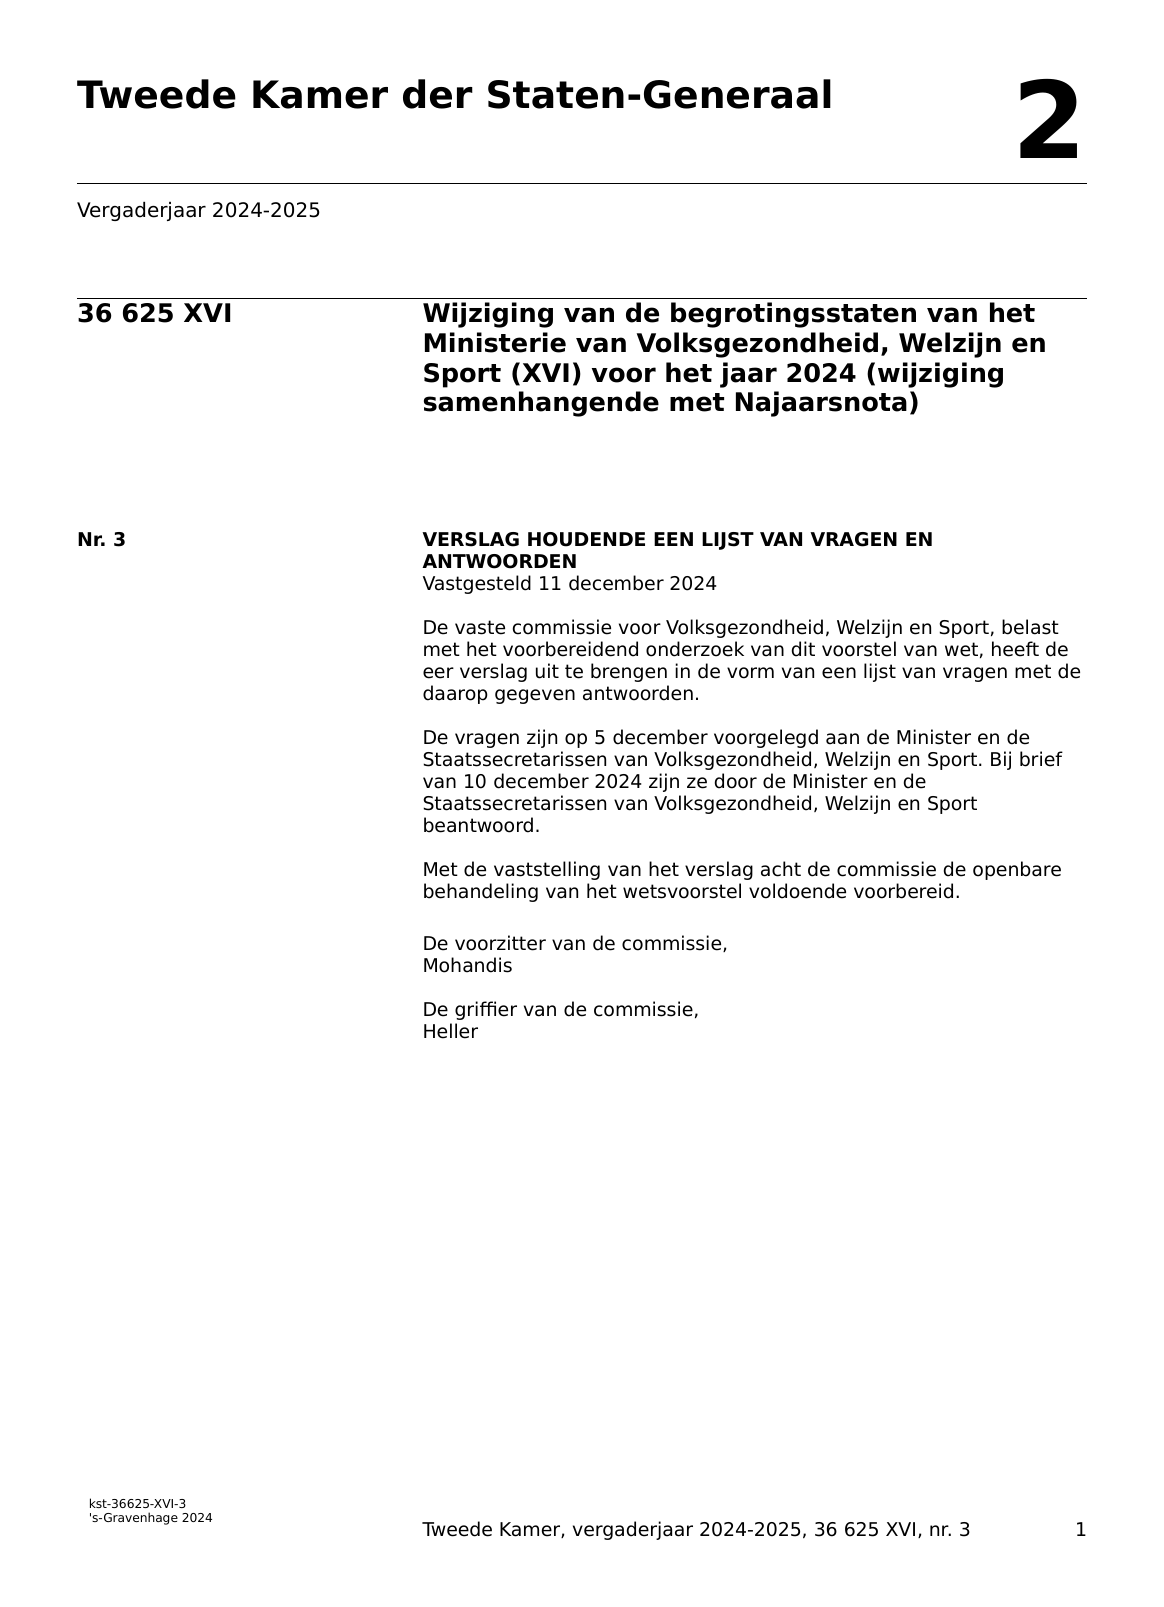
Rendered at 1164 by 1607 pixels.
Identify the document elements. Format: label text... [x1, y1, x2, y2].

text Vastgesteld 11 december 2024 [422, 573, 1087, 595]
subtitle 36 625 XVI Wijziging van de begrotingsstaten van het Ministerie van Volksgezondheid, Welzijn en Sport (XVI) voor het jaar 2024 (wijziging samenhangende met Najaarsnota) [77, 299, 1087, 418]
text 's-Gravenhage 2024 [88, 1511, 323, 1525]
text De griffier van de commissie, Heller [422, 999, 1087, 1043]
table_header Tweede Kamer der Staten-Generaal [77, 59, 886, 183]
text De vaste commissie voor Volksgezondheid, Welzijn en Sport, belast met het voorbereidend onderzoek van dit voorstel van wet, heeft de eer verslag uit te brengen in de vorm van een lijst van vragen met de daarop gegeven antwoorden. [422, 617, 1087, 705]
text De voorzitter van de commissie, Mohandis [422, 933, 1087, 977]
text kst-36625-XVI-3 [88, 1497, 323, 1511]
subtitle Nr. 3 VERSLAG HOUDENDE EEN LIJST VAN VRAGEN EN ANTWOORDEN [77, 529, 1087, 573]
table_header 2 [886, 59, 1087, 183]
text Met de vaststelling van het verslag acht de commissie de openbare behandeling van het wetsvoorstel voldoende voorbereid. [422, 859, 1087, 903]
text De vragen zijn op 5 december voorgelegd aan de Minister en de Staatssecretarissen van Volksgezondheid, Welzijn en Sport. Bij brief van 10 december 2024 zijn ze door de Minister en de Staatssecretarissen van Volksgezondheid, Welzijn en Sport beantwoord. [422, 727, 1087, 837]
table_cell Vergaderjaar 2024-2025 [77, 184, 1087, 298]
